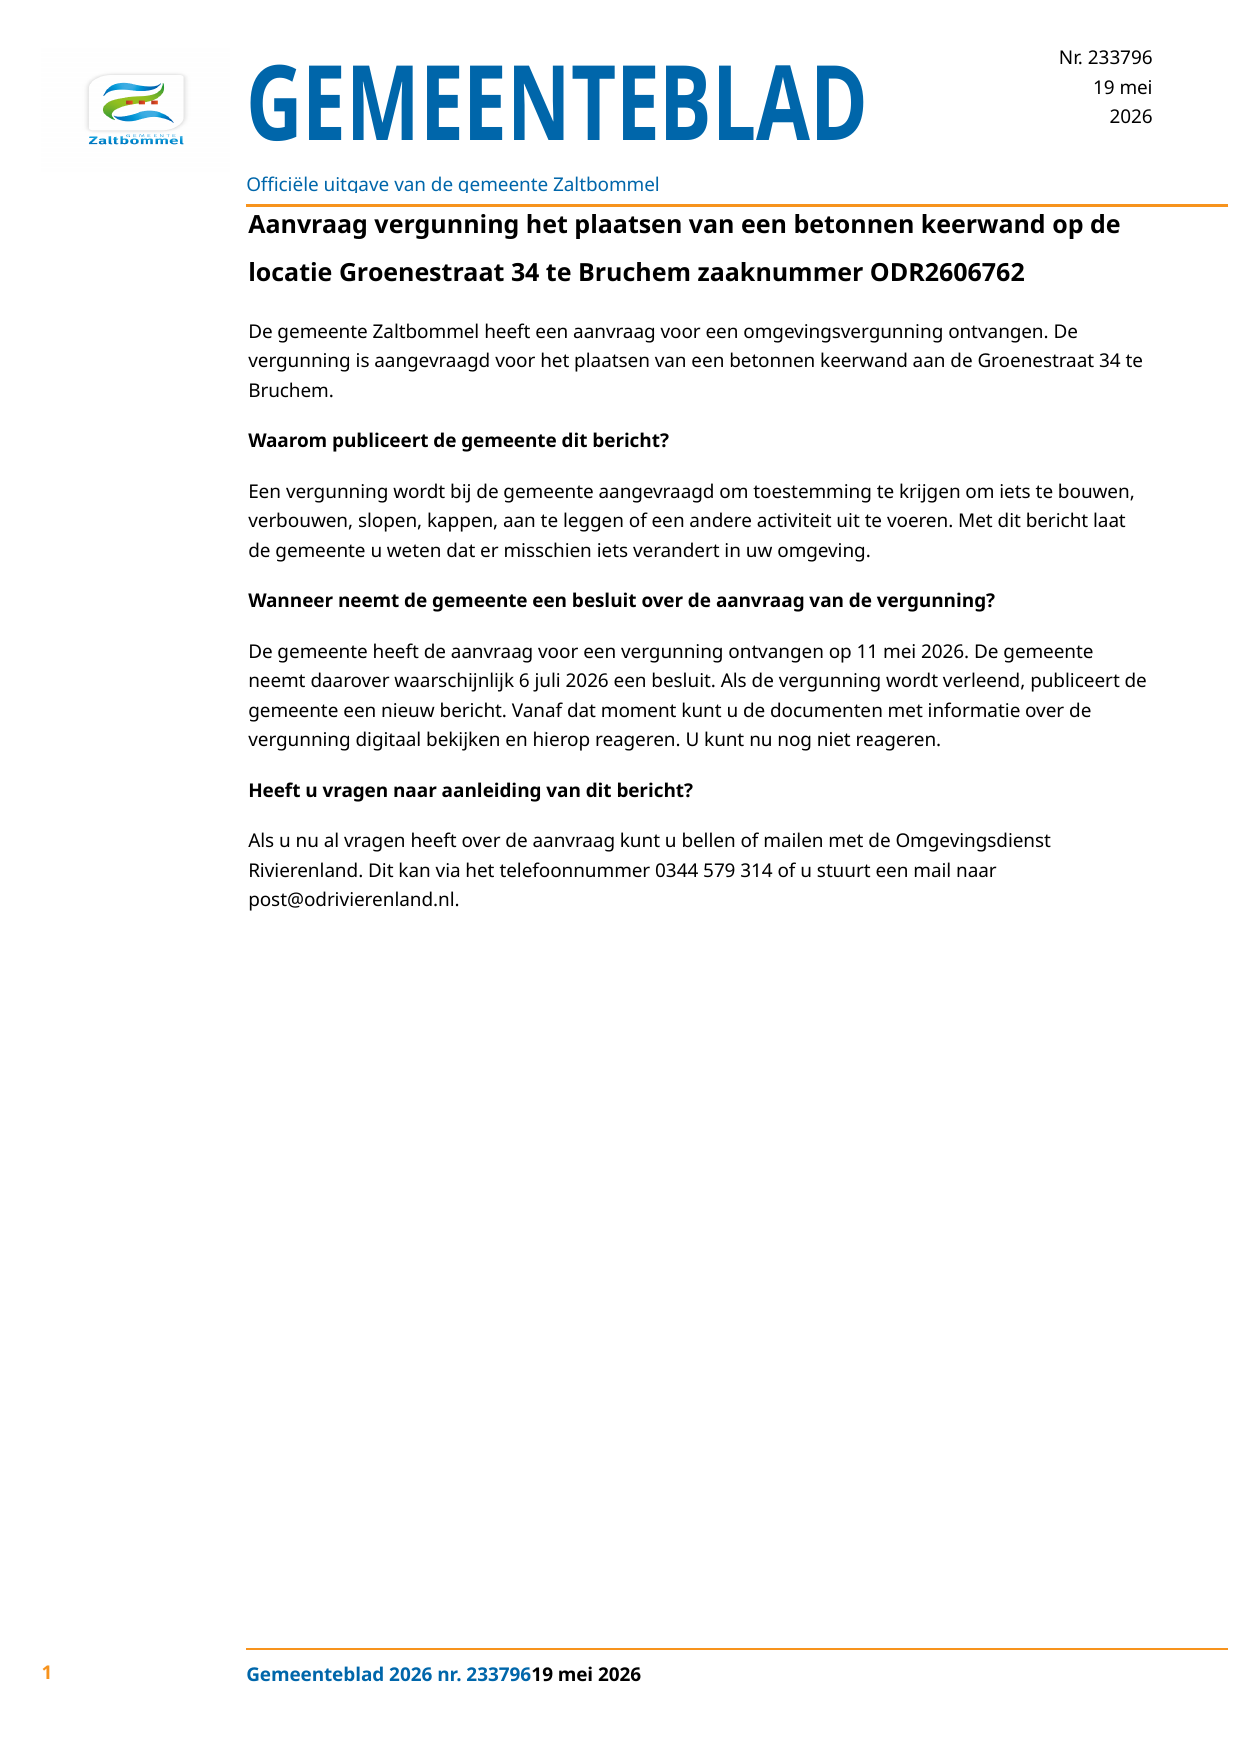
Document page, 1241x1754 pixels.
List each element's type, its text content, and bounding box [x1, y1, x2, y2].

text Wanneer neemt de gemeente een besluit over de aanvraag van de vergunning? [248, 587, 1152, 613]
text Waarom publiceert de gemeente dit bericht? [248, 427, 1152, 453]
picture [41, 47, 231, 172]
text Als u nu al vragen heeft over de aanvraag kunt u bellen of mailen met de Omgevingsdienst Rivierenland. Dit kan via het telefoonnummer 0344 579 314 of u stuurt een mail naar post@odrivierenland.nl. [248, 827, 1152, 912]
text Aanvraag vergunning het plaatsen van een betonnen keerwand op de locatie Groenestraat 34 te Bruchem zaaknummer ODR2606762 [248, 207, 1152, 288]
text De gemeente heeft de aanvraag voor een vergunning ontvangen op 11 mei 2026. De gemeente neemt daarover waarschijnlijk 6 juli 2026 een besluit. Als de vergunning wordt verleend, publiceert de gemeente een nieuw bericht. Vanaf dat moment kunt u de documenten met informatie over de vergunning digitaal bekijken en hierop reageren. U kunt nu nog niet reageren. [248, 638, 1152, 752]
text De gemeente Zaltbommel heeft een aanvraag voor een omgevingsvergunning ontvangen. De vergunning is aangevraagd voor het plaatsen van een betonnen keerwand aan de Groenestraat 34 te Bruchem. [248, 318, 1152, 403]
text Een vergunning wordt bij de gemeente aangevraagd om toestemming te krijgen om iets te bouwen, verbouwen, slopen, kappen, aan te leggen of een andere activiteit uit te voeren. Met dit bericht laat de gemeente u weten dat er misschien iets verandert in uw omgeving. [248, 478, 1152, 563]
text Heeft u vragen naar aanleiding van dit bericht? [248, 777, 1152, 803]
